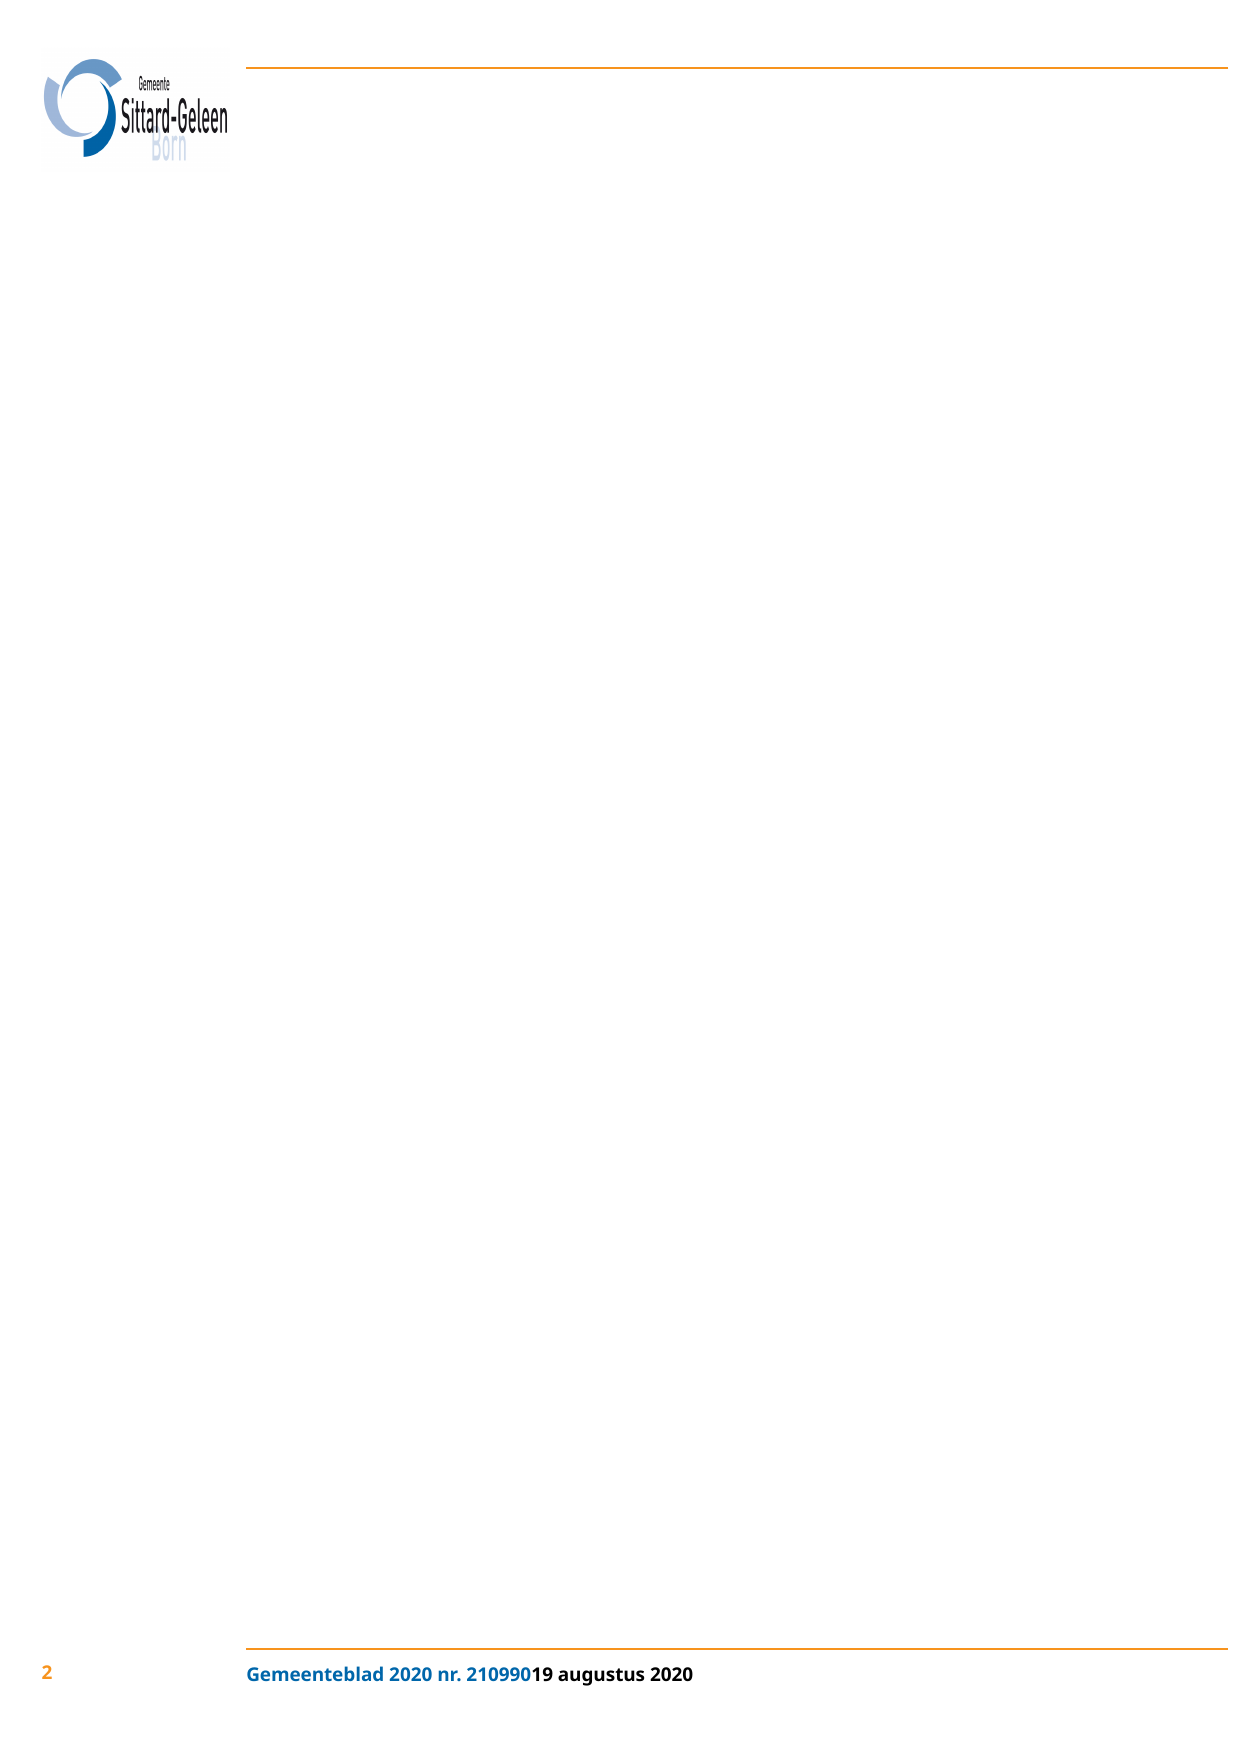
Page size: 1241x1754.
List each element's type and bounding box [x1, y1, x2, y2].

picture [41, 47, 231, 172]
